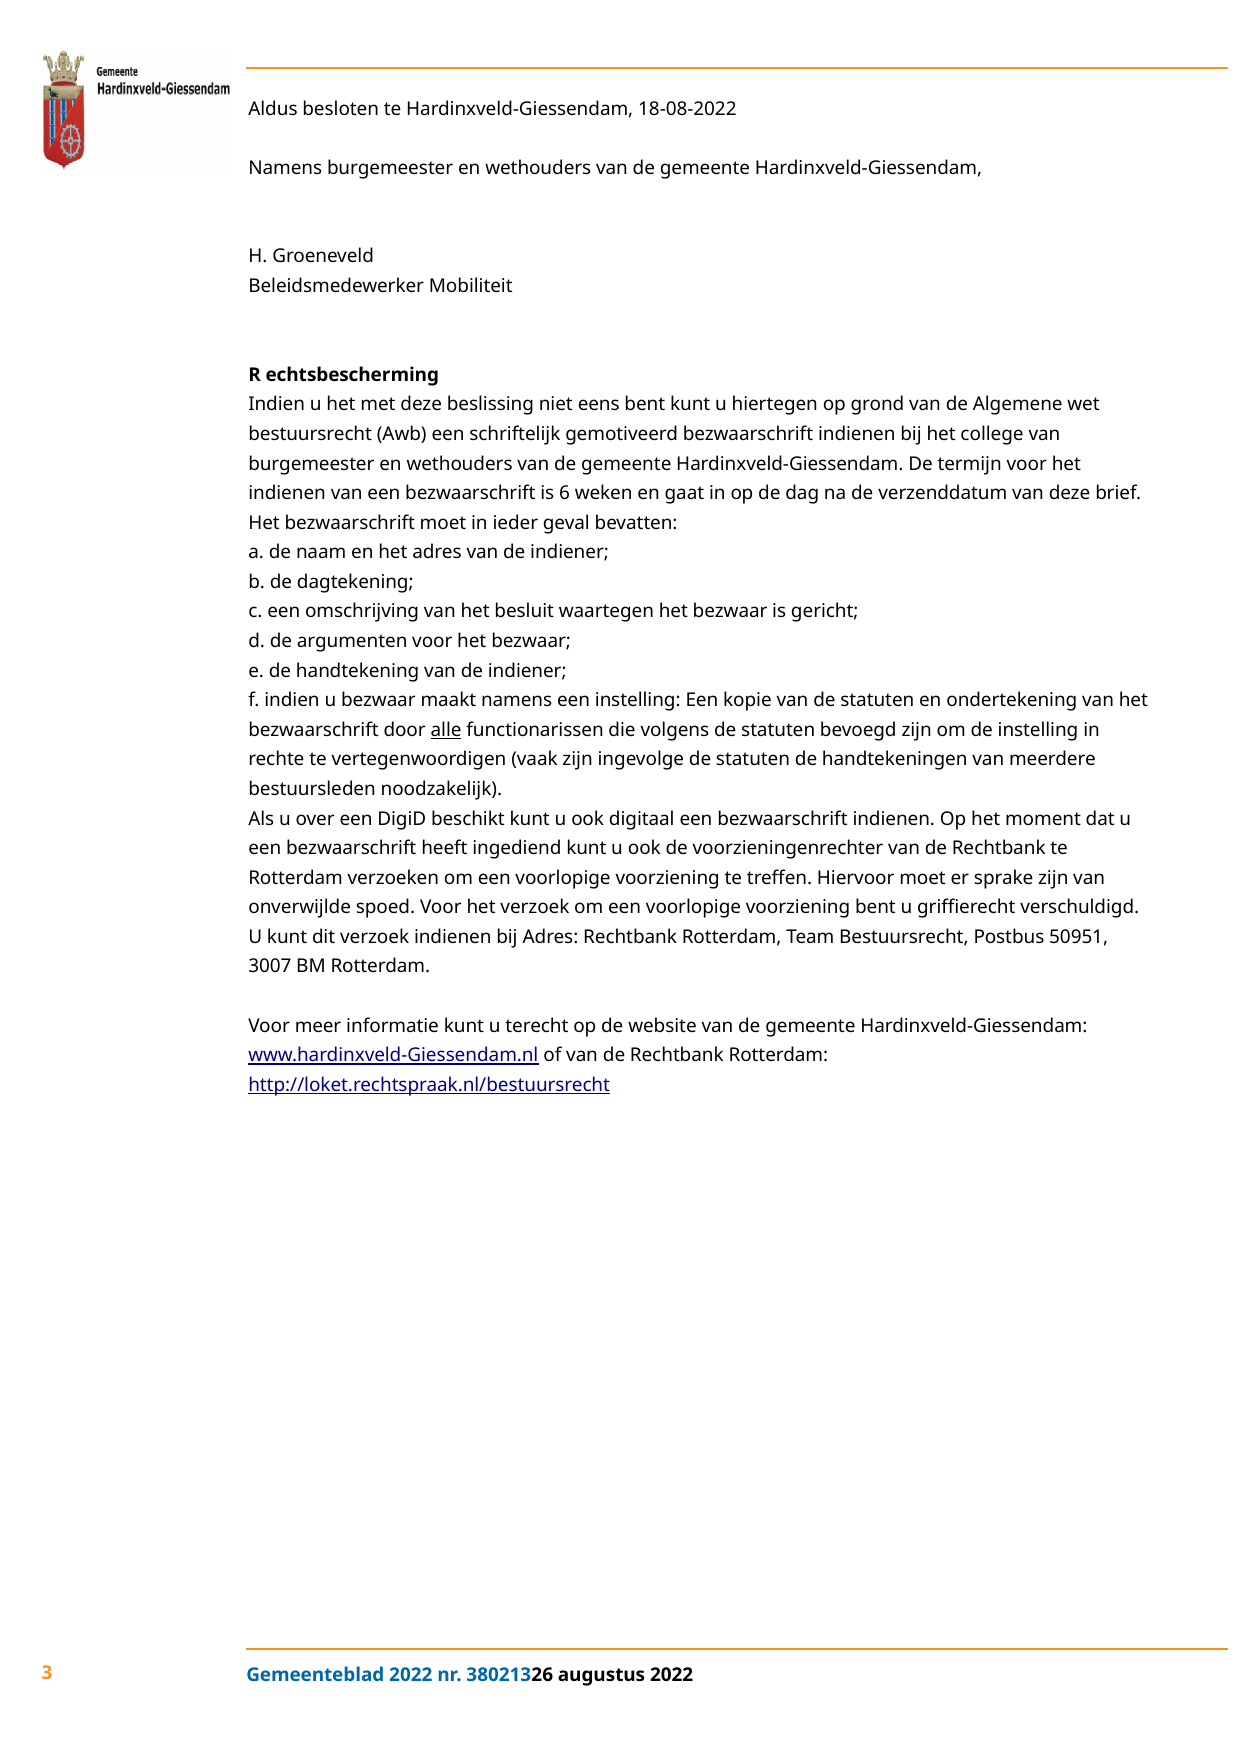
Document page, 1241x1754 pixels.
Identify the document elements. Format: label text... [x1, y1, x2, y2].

text Als u over een DigiD beschikt kunt u ook digitaal een bezwaarschrift indienen. Op het moment dat u een bezwaarschrift heeft ingediend kunt u ook de voorzieningenrechter van de Rechtbank te Rotterdam verzoeken om een voorlopige voorziening te treffen. Hiervoor moet er sprake zijn van onverwijlde spoed. Voor het verzoek om een voorlopige voorziening bent u griffierecht verschuldigd. U kunt dit verzoek indienen bij Adres: Rechtbank Rotterdam, Team Bestuursrecht, Postbus 50951, [248, 805, 1152, 949]
text b. de dagtekening; [248, 568, 1152, 594]
text Aldus besloten te Hardinxveld-Giessendam, 18-08-2022 [248, 95, 1152, 121]
text Indien u het met deze beslissing niet eens bent kunt u hiertegen op grond van de Algemene wet bestuursrecht (Awb) een schriftelijk gemotiveerd bezwaarschrift indienen bij het college van burgemeester en wethouders van de gemeente Hardinxveld-Giessendam. De termijn voor het indienen van een bezwaarschrift is 6 weken en gaat in op de dag na de verzenddatum van deze brief. [248, 391, 1152, 505]
text d. de argumenten voor het bezwaar; [248, 627, 1152, 653]
text c. een omschrijving van het besluit waartegen het bezwaar is gericht; [248, 598, 1152, 623]
text R echtsbescherming [248, 361, 1152, 387]
text Voor meer informatie kunt u terecht op de website van de gemeente Hardinxveld-Giessendam: www.hardinxveld-Giessendam.nl of van de Rechtbank Rotterdam: http://loket.rechtspraak.nl/bestuursrecht [248, 1012, 1152, 1097]
text H. Groeneveld [248, 243, 1152, 268]
text Namens burgemeester en wethouders van de gemeente Hardinxveld-Giessendam, [248, 154, 1152, 180]
text f. indien u bezwaar maakt namens een instelling: Een kopie van de statuten en ondertekening van het bezwaarschrift door alle functionarissen die volgens de statuten bevoegd zijn om de instelling in rechte te vertegenwoordigen (vaak zijn ingevolge de statuten de handtekeningen van meerdere bestuursleden noodzakelijk). [248, 686, 1152, 801]
text a. de naam en het adres van de indiener; [248, 538, 1152, 564]
text Het bezwaarschrift moet in ieder geval bevatten: [248, 509, 1152, 535]
text Beleidsmedewerker Mobiliteit [248, 272, 1152, 298]
picture [41, 47, 231, 172]
text e. de handtekening van de indiener; [248, 657, 1152, 683]
text 3007 BM Rotterdam. [248, 953, 1152, 978]
